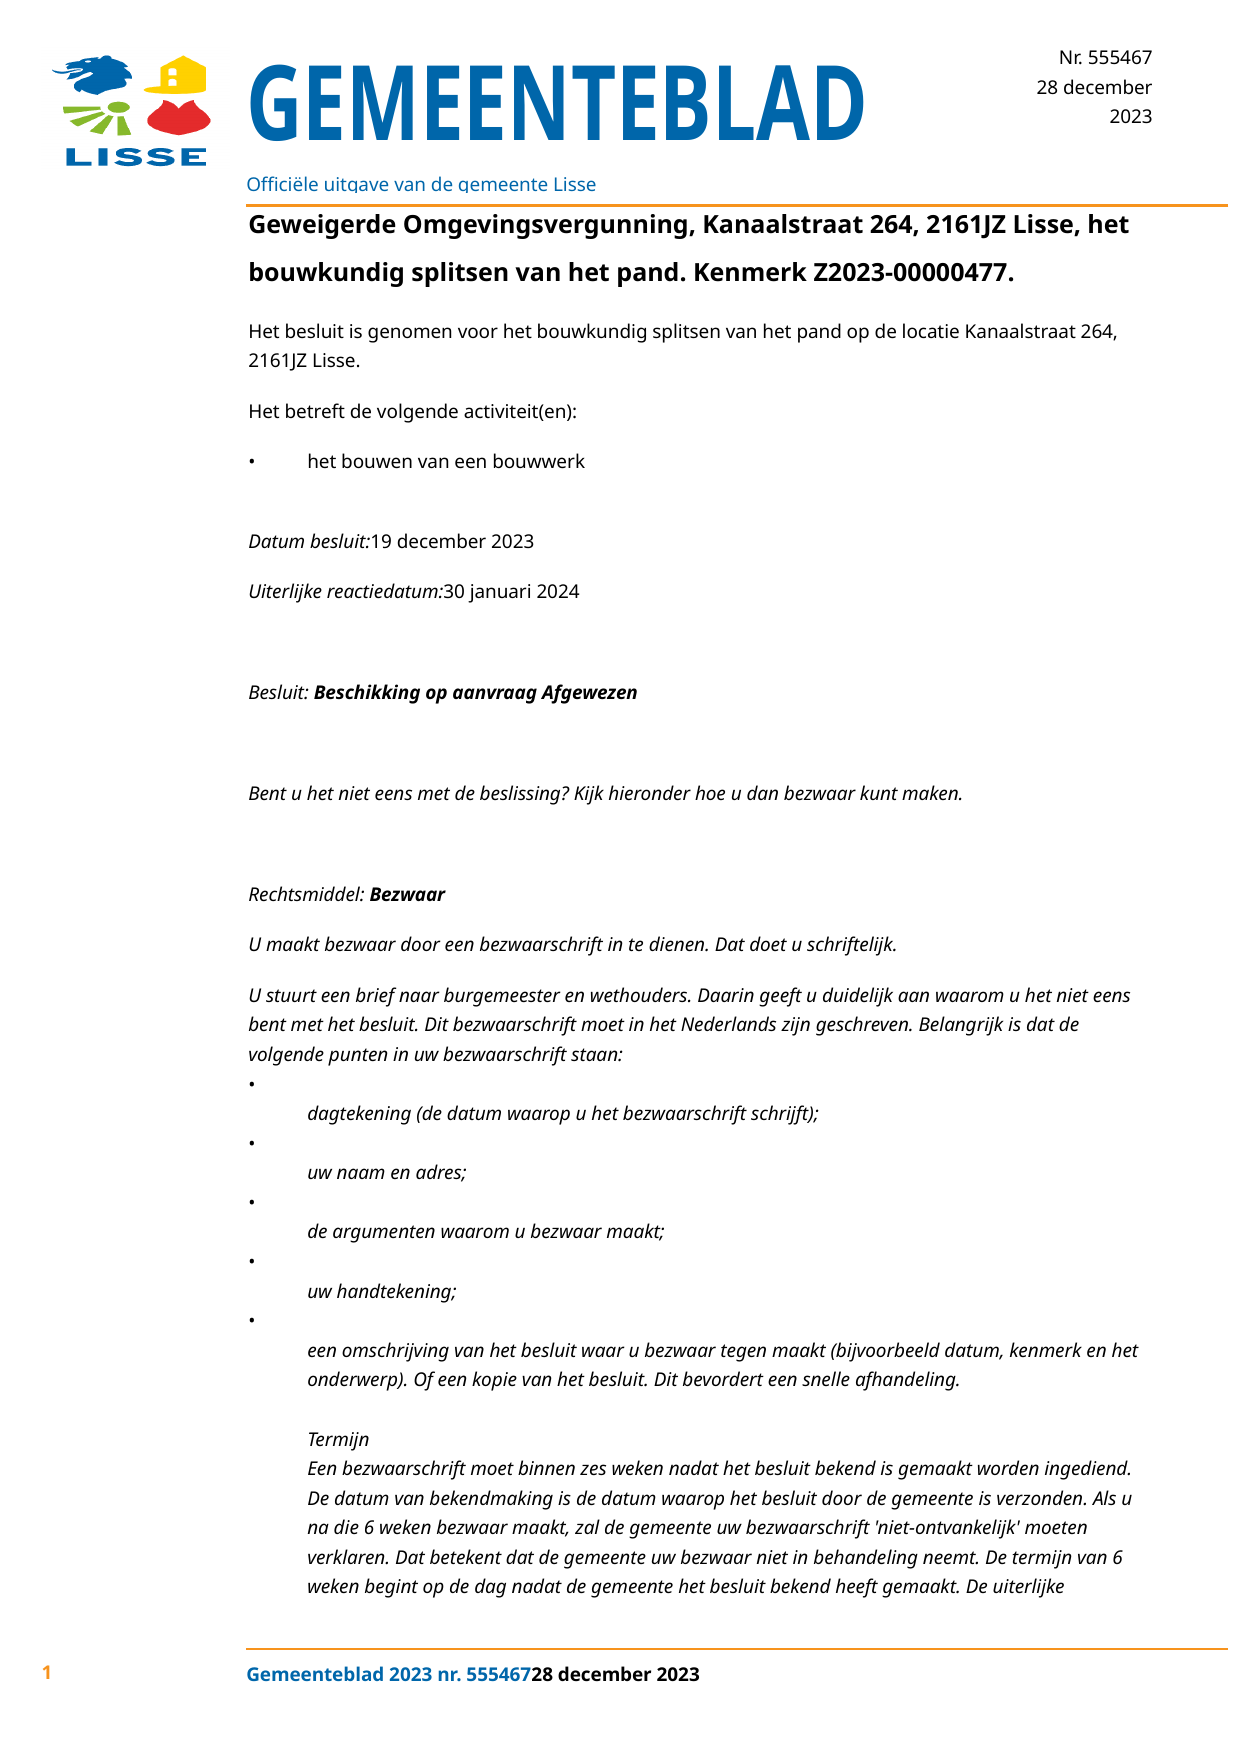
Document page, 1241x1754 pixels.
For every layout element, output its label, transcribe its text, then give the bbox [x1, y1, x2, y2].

picture [41, 47, 231, 172]
text U maakt bezwaar door een bezwaarschrift in te dienen. Dat doet u schriftelijk. [248, 932, 1152, 957]
text U stuurt een brief naar burgemeester en wethouders. Daarin geeft u duidelijk aan waarom u het niet eens bent met het besluit. Dit bezwaarschrift moet in het Nederlands zijn geschreven. Belangrijk is dat de volgende punten in uw bezwaarschrift staan: [248, 982, 1152, 1067]
list het bouwen van een bouwwerk [248, 448, 1152, 474]
text Het betreft de volgende activiteit(en): [248, 398, 1152, 424]
text Datum besluit:19 december 2023 [248, 528, 1152, 554]
text Uiterlijke reactiedatum:30 januari 2024 [248, 579, 1152, 604]
list uw naam en adres; [248, 1159, 1152, 1185]
list de argumenten waarom u bezwaar maakt; [248, 1219, 1152, 1244]
list een omschrijving van het besluit waar u bezwaar tegen maakt (bijvoorbeeld datum, kenmerk en het onderwerp). Of een kopie van het besluit. Dit bevordert een snelle afhandeling. [248, 1337, 1152, 1392]
text Bent u het niet eens met de beslissing? Kijk hieronder hoe u dan bezwaar kunt maken. [248, 780, 1152, 806]
text Het besluit is genomen voor het bouwkundig splitsen van het pand op de locatie Kanaalstraat 264, 2161JZ Lisse. [248, 318, 1152, 373]
list dagtekening (de datum waarop u het bezwaarschrift schrijft); [248, 1100, 1152, 1126]
text Rechtsmiddel: Bezwaar [248, 881, 1152, 907]
text Geweigerde Omgevingsvergunning, Kanaalstraat 264, 2161JZ Lisse, het bouwkundig splitsen van het pand. Kenmerk Z2023-00000477. [248, 207, 1152, 288]
text Besluit: Beschikking op aanvraag Afgewezen [248, 679, 1152, 705]
list Termijn [248, 1426, 1152, 1452]
list Een bezwaarschrift moet binnen zes weken nadat het besluit bekend is gemaakt worden ingediend. De datum van bekendmaking is de datum waarop het besluit door de gemeente is verzonden. Als u na die 6 weken bezwaar maakt, zal de gemeente uw bezwaarschrift 'niet-ontvankelijk' moeten verklaren. Dat betekent dat de gemeente uw bezwaar niet in behandeling neemt. De termijn van 6 weken begint op de dag nadat de gemeente het besluit bekend heeft gemaakt. De uiterlijke [248, 1455, 1152, 1599]
list uw handtekening; [248, 1278, 1152, 1304]
